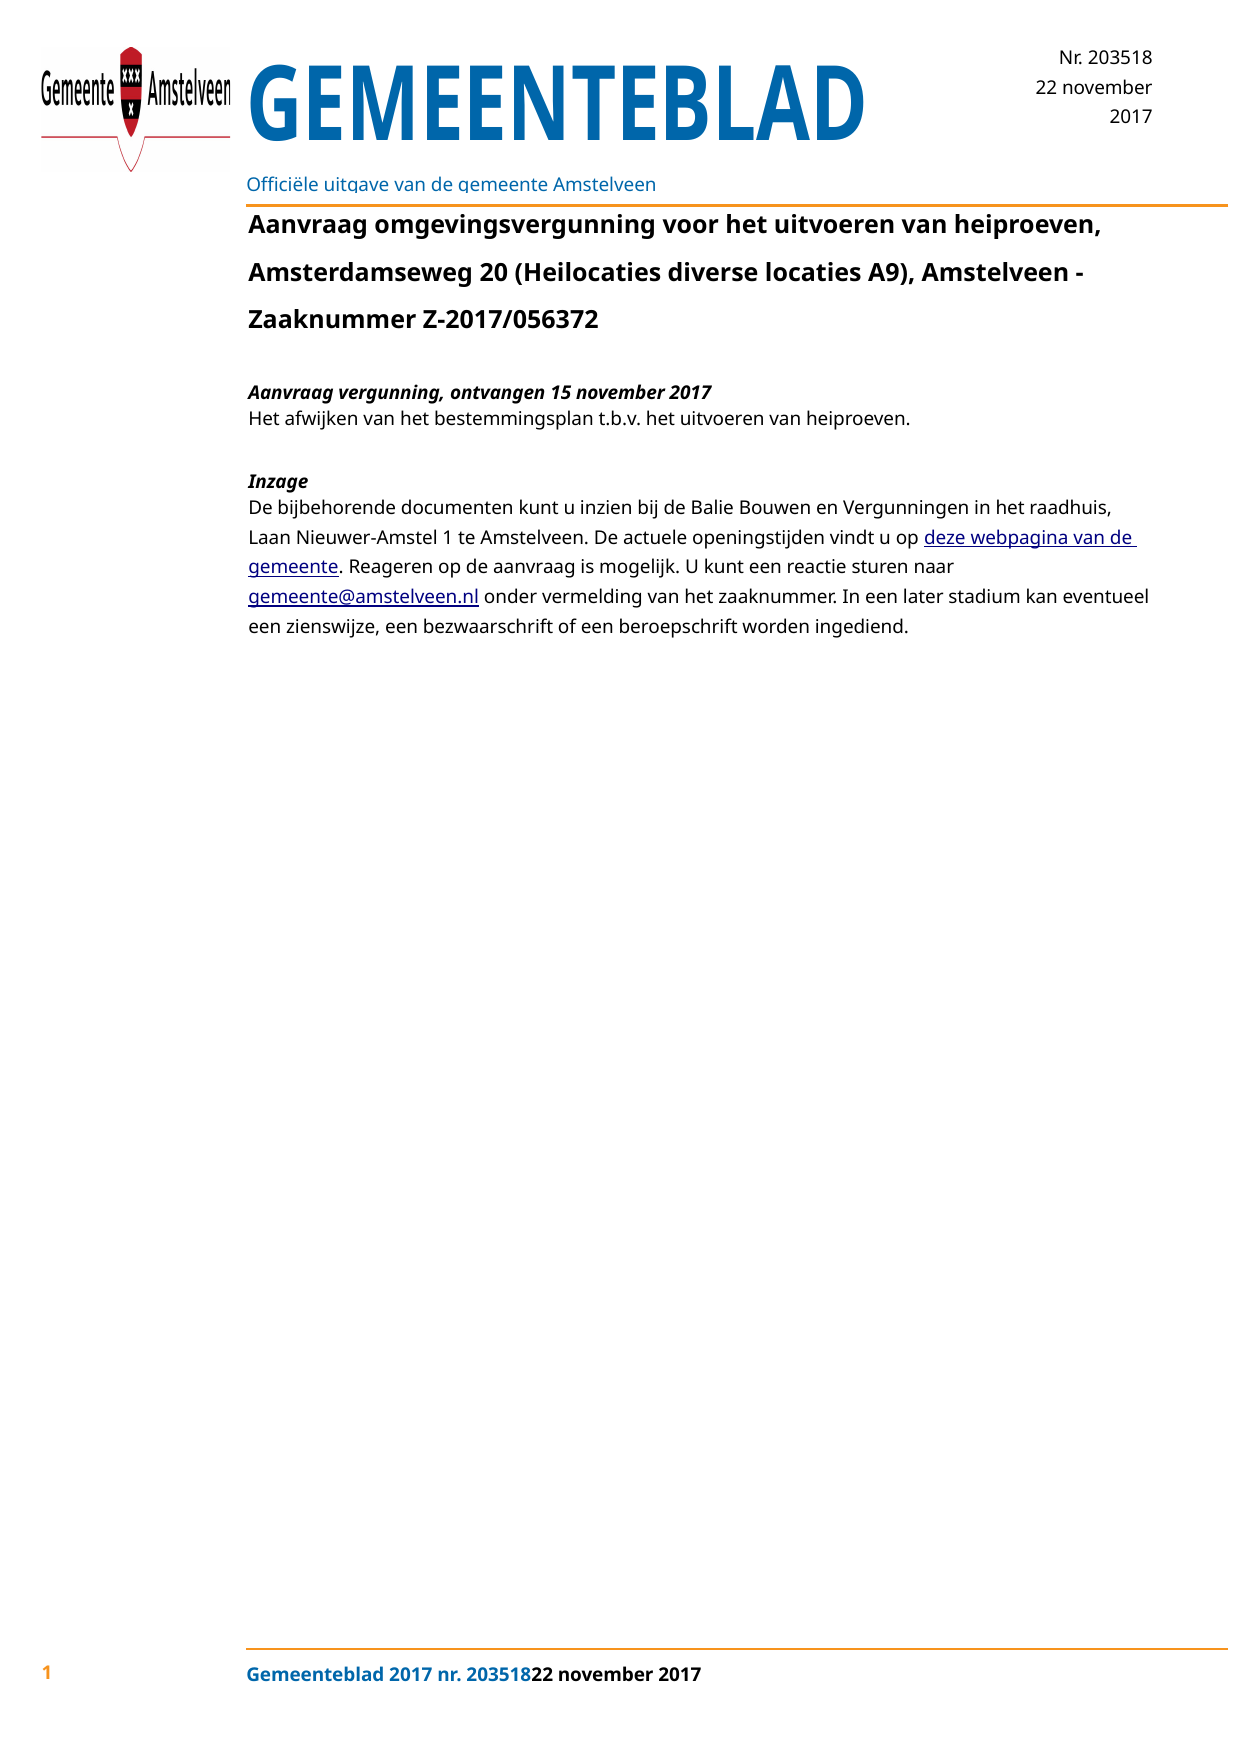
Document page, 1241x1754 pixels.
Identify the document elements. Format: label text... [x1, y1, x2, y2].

text Aanvraag omgevingsvergunning voor het uitvoeren van heiproeven, Amsterdamseweg 20 (Heilocaties diverse locaties A9), Amstelveen - Zaaknummer Z-2017/056372 [248, 207, 1152, 336]
text Aanvraag vergunning, ontvangen 15 november 2017 [248, 379, 1152, 405]
text Inzage [248, 469, 1152, 494]
text De bijbehorende documenten kunt u inzien bij de Balie Bouwen en Vergunningen in het raadhuis, Laan Nieuwer-Amstel 1 te Amstelveen. De actuele openingstijden vindt u op deze webpagina van de gemeente. Reageren op de aanvraag is mogelijk. U kunt een reactie sturen naar gemeente@amstelveen.nl onder vermelding van het zaaknummer. In een later stadium kan eventueel een zienswijze, een bezwaarschrift of een beroepschrift worden ingediend. [248, 494, 1152, 638]
picture [41, 47, 231, 172]
text Het afwijken van het bestemmingsplan t.b.v. het uitvoeren van heiproeven. [248, 405, 1152, 431]
